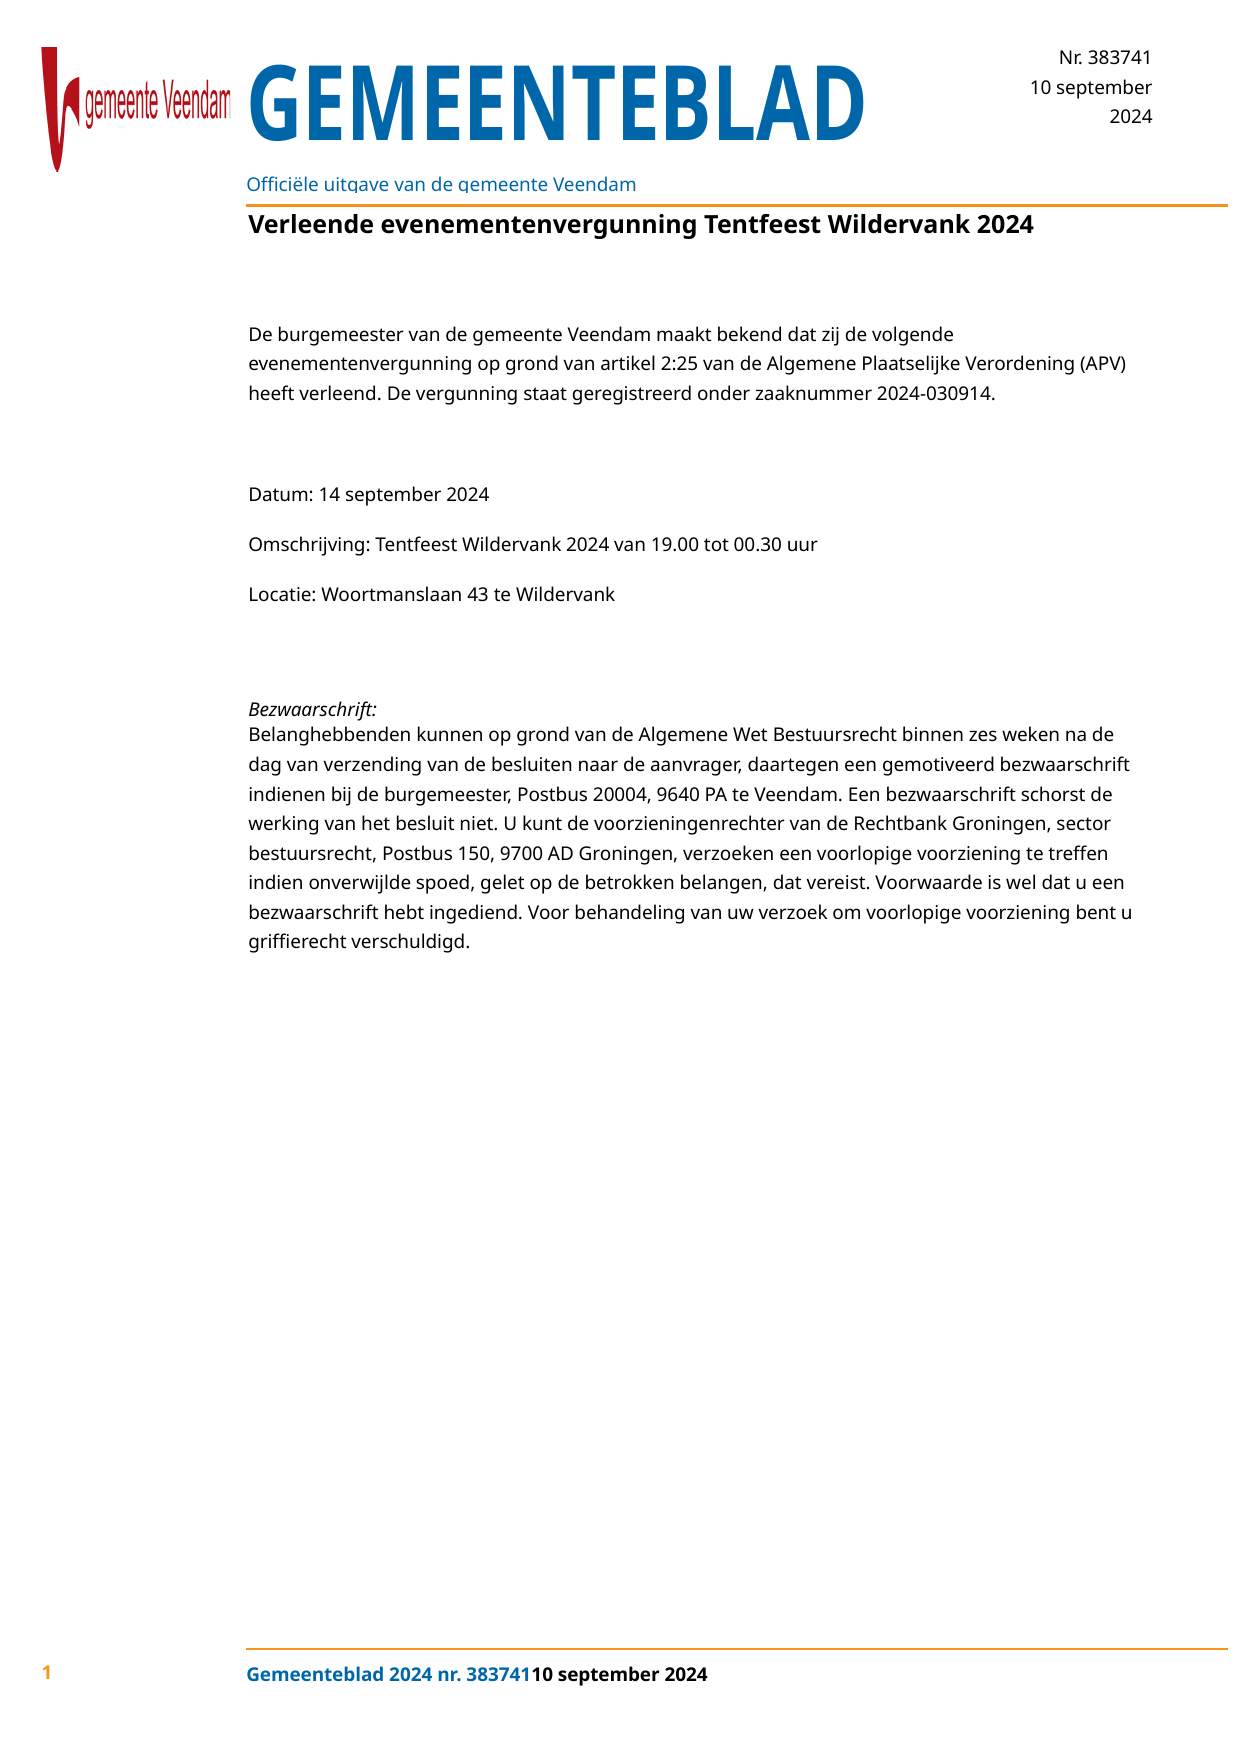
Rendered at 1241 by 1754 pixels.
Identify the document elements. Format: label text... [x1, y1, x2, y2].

text Locatie: Woortmanslaan 43 te Wildervank [248, 582, 1152, 607]
text Datum: 14 september 2024 [248, 481, 1152, 506]
text Verleende evenementenvergunning Tentfeest Wildervank 2024 [248, 207, 1152, 241]
text De burgemeester van de gemeente Veendam maakt bekend dat zij de volgende evenementenvergunning op grond van artikel 2:25 van de Algemene Plaatselijke Verordening (APV) heeft verleend. De vergunning staat geregistreerd onder zaaknummer 2024-030914. [248, 321, 1152, 406]
text Belanghebbenden kunnen op grond van de Algemene Wet Bestuursrecht binnen zes weken na de dag van verzending van de besluiten naar de aanvrager, daartegen een gemotiveerd bezwaarschrift indienen bij de burgemeester, Postbus 20004, 9640 PA te Veendam. Een bezwaarschrift schorst de werking van het besluit niet. U kunt de voorzieningenrechter van de Rechtbank Groningen, sector bestuursrecht, Postbus 150, 9700 AD Groningen, verzoeken een voorlopige voorziening te treffen indien onverwijlde spoed, gelet op de betrokken belangen, dat vereist. Voorwaarde is wel dat u een bezwaarschrift hebt ingediend. Voor behandeling van uw verzoek om voorlopige voorziening bent u griffierecht verschuldigd. [248, 722, 1152, 954]
picture [41, 47, 231, 172]
text Bezwaarschrift: [248, 696, 1152, 722]
text Omschrijving: Tentfeest Wildervank 2024 van 19.00 tot 00.30 uur [248, 531, 1152, 557]
